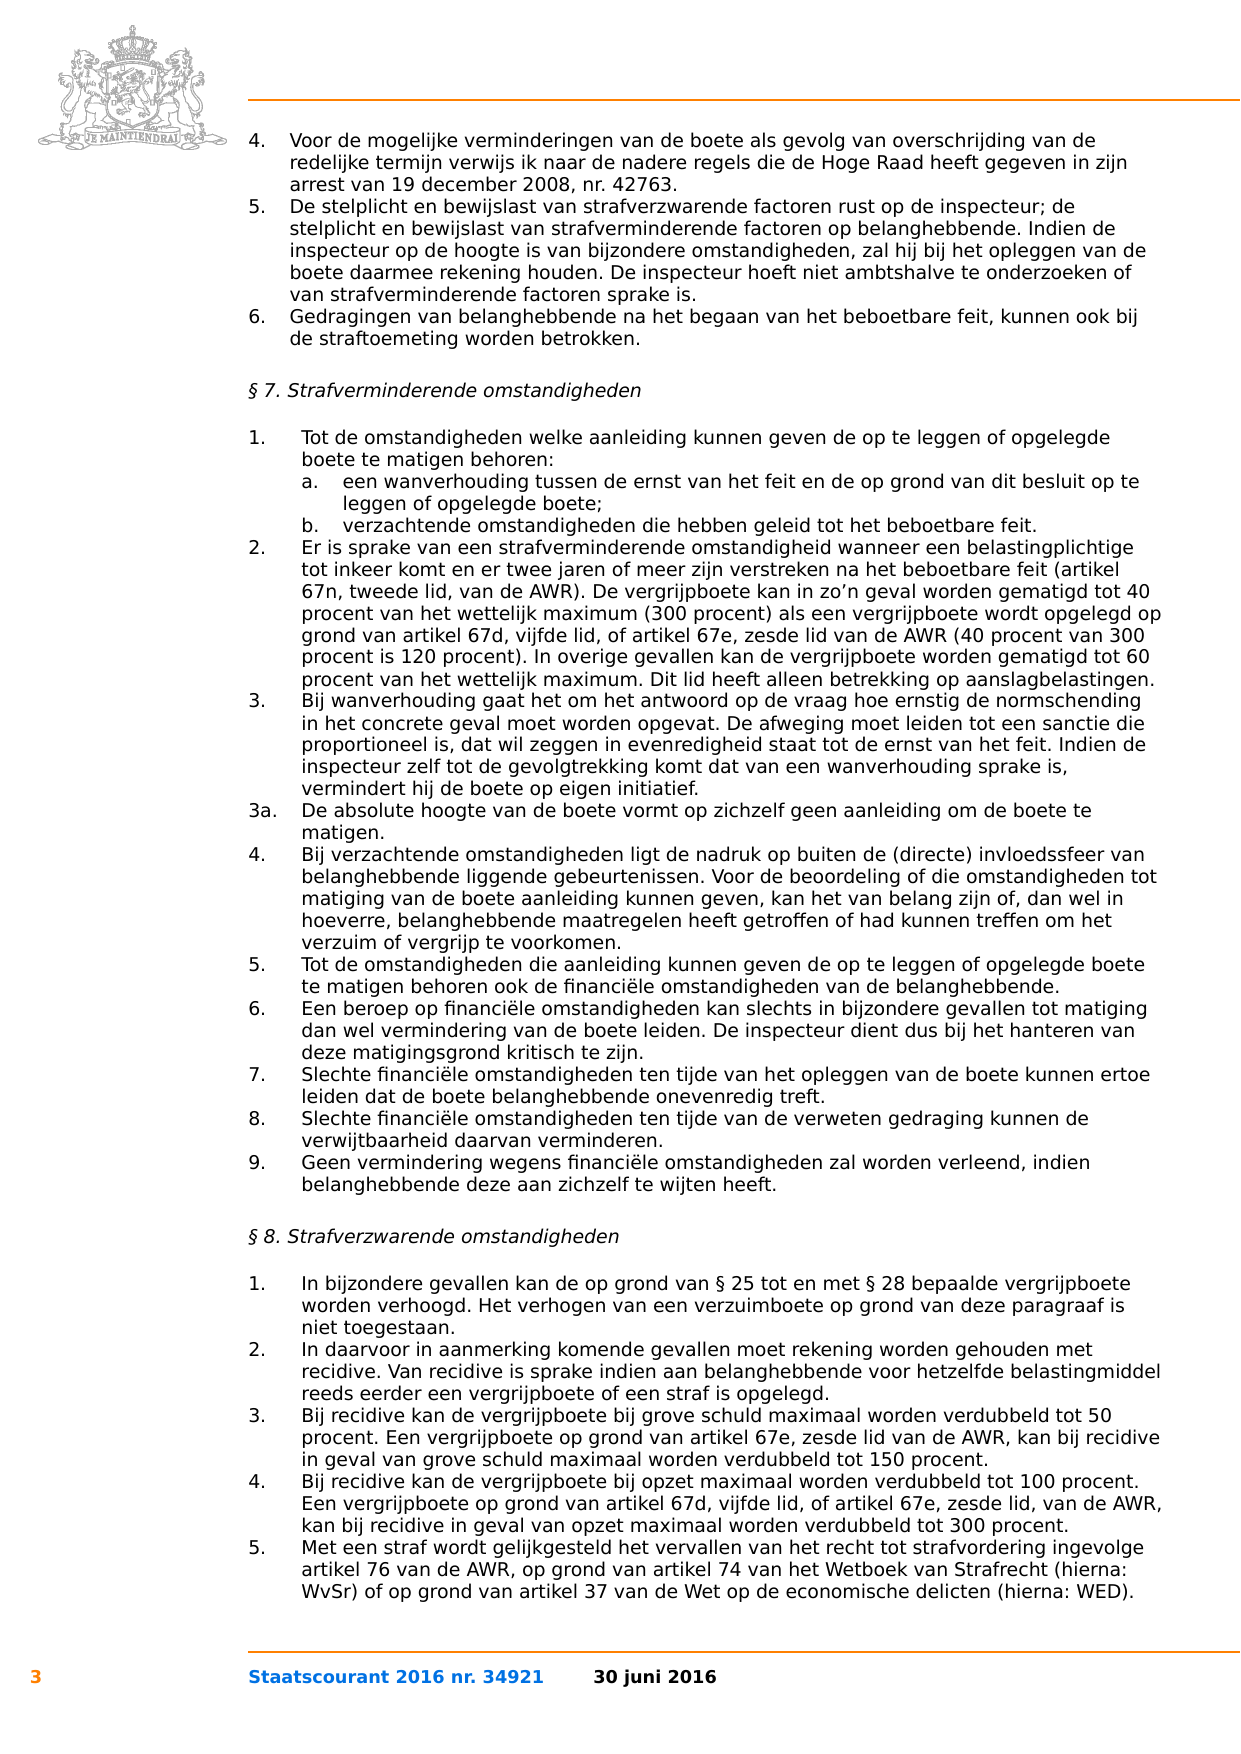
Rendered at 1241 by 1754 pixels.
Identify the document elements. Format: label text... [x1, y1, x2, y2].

text 3. Bij wanverhouding gaat het om het antwoord op de vraag hoe ernstig de normschending in het concrete geval moet worden opgevat. De afweging moet leiden tot een sanctie die proportioneel is, dat wil zeggen in evenredigheid staat tot de ernst van het feit. Indien de inspecteur zelf tot de gevolgtrekking komt dat van een wanverhouding sprake is, vermindert hij de boete op eigen initiatief. [248, 690, 1163, 800]
text 5. Tot de omstandigheden die aanleiding kunnen geven de op te leggen of opgelegde boete te matigen behoren ook de financiële omstandigheden van de belanghebbende. [248, 954, 1163, 998]
text 3a. De absolute hoogte van de boete vormt op zichzelf geen aanleiding om de boete te matigen. [248, 800, 1163, 844]
text 3. Bij recidive kan de vergrijpboete bij grove schuld maximaal worden verdubbeld tot 50 procent. Een vergrijpboete op grond van artikel 67e, zesde lid van de AWR, kan bij recidive in geval van grove schuld maximaal worden verdubbeld tot 150 procent. [248, 1405, 1163, 1471]
subtitle § 7. Strafverminderende omstandigheden [248, 380, 1163, 402]
text 5. Met een straf wordt gelijkgesteld het vervallen van het recht tot strafvordering ingevolge artikel 76 van de AWR, op grond van artikel 74 van het Wetboek van Strafrecht (hierna: WvSr) of op grond van artikel 37 van de Wet op de economische delicten (hierna: WED). [248, 1537, 1163, 1603]
text 4. Voor de mogelijke verminderingen van de boete als gevolg van overschrijding van de redelijke termijn verwijs ik naar de nadere regels die de Hoge Raad heeft gegeven in zijn arrest van 19 december 2008, nr. 42763. [248, 130, 1163, 196]
text 1. In bijzondere gevallen kan de op grond van § 25 tot en met § 28 bepaalde vergrijpboete worden verhoogd. Het verhogen van een verzuimboete op grond van deze paragraaf is niet toegestaan. [248, 1273, 1163, 1339]
text b. verzachtende omstandigheden die hebben geleid tot het beboetbare feit. [301, 514, 1163, 537]
text 2. In daarvoor in aanmerking komende gevallen moet rekening worden gehouden met recidive. Van recidive is sprake indien aan belanghebbende voor hetzelfde belastingmiddel reeds eerder een vergrijpboete of een straf is opgelegd. [248, 1339, 1163, 1405]
text 5. De stelplicht en bewijslast van strafverzwarende factoren rust op de inspecteur; de stelplicht en bewijslast van strafverminderende factoren op belanghebbende. Indien de inspecteur op de hoogte is van bijzondere omstandigheden, zal hij bij het opleggen van de boete daarmee rekening houden. De inspecteur hoeft niet ambtshalve te onderzoeken of van strafverminderende factoren sprake is. [248, 196, 1163, 306]
text a. een wanverhouding tussen de ernst van het feit en de op grond van dit besluit op te leggen of opgelegde boete; [301, 471, 1163, 514]
text 4. Bij verzachtende omstandigheden ligt de nadruk op buiten de (directe) invloedssfeer van belanghebbende liggende gebeurtenissen. Voor de beoordeling of die omstandigheden tot matiging van de boete aanleiding kunnen geven, kan het van belang zijn of, dan wel in hoeverre, belanghebbende maatregelen heeft getroffen of had kunnen treffen om het verzuim of vergrijp te voorkomen. [248, 844, 1163, 954]
subtitle § 8. Strafverzwarende omstandigheden [248, 1226, 1163, 1248]
text 1. Tot de omstandigheden welke aanleiding kunnen geven de op te leggen of opgelegde boete te matigen behoren: [248, 427, 1163, 471]
text 2. Er is sprake van een strafverminderende omstandigheid wanneer een belastingplichtige tot inkeer komt en er twee jaren of meer zijn verstreken na het beboetbare feit (artikel 67n, tweede lid, van de AWR). De vergrijpboete kan in zo’n geval worden gematigd tot 40 procent van het wettelijk maximum (300 procent) als een vergrijpboete wordt opgelegd op grond van artikel 67d, vijfde lid, of artikel 67e, zesde lid van de AWR (40 procent van 300 procent is 120 procent). In overige gevallen kan de vergrijpboete worden gematigd tot 60 procent van het wettelijk maximum. Dit lid heeft alleen betrekking op aanslagbelastingen. [248, 537, 1163, 690]
text 6. Gedragingen van belanghebbende na het begaan van het beboetbare feit, kunnen ook bij de straftoemeting worden betrokken. [248, 306, 1163, 350]
text 6. Een beroep op financiële omstandigheden kan slechts in bijzondere gevallen tot matiging dan wel vermindering van de boete leiden. De inspecteur dient dus bij het hanteren van deze matigingsgrond kritisch te zijn. [248, 998, 1163, 1064]
text 4. Bij recidive kan de vergrijpboete bij opzet maximaal worden verdubbeld tot 100 procent. Een vergrijpboete op grond van artikel 67d, vijfde lid, of artikel 67e, zesde lid, van de AWR, kan bij recidive in geval van opzet maximaal worden verdubbeld tot 300 procent. [248, 1471, 1163, 1537]
text 7. Slechte financiële omstandigheden ten tijde van het opleggen van de boete kunnen ertoe leiden dat de boete belanghebbende onevenredig treft. [248, 1064, 1163, 1108]
text 9. Geen vermindering wegens financiële omstandigheden zal worden verleend, indien belanghebbende deze aan zichzelf te wijten heeft. [248, 1152, 1163, 1196]
text 8. Slechte financiële omstandigheden ten tijde van de verweten gedraging kunnen de verwijtbaarheid daarvan verminderen. [248, 1108, 1163, 1152]
picture [38, 25, 227, 150]
